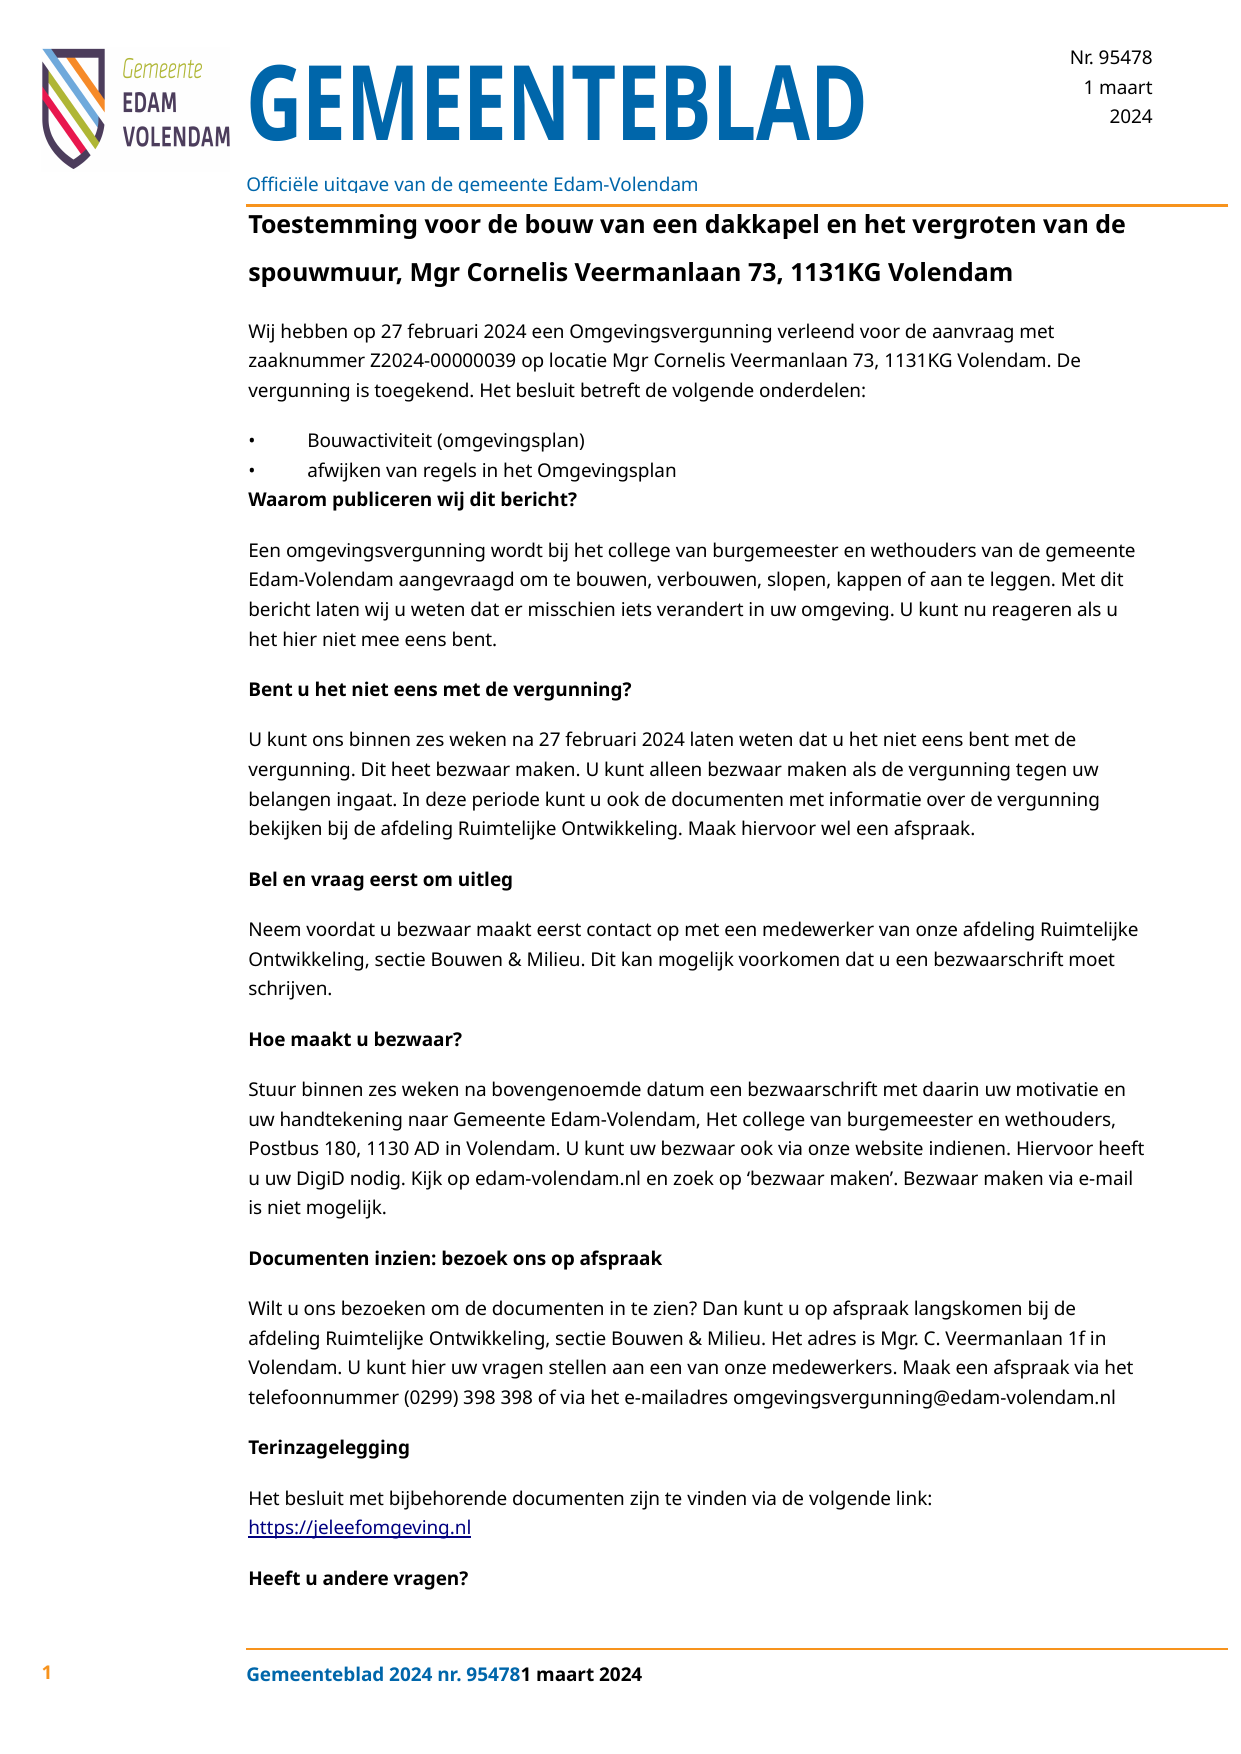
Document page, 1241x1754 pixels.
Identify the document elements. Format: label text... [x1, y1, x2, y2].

text Het besluit met bijbehorende documenten zijn te vinden via de volgende link: https://jeleefomgeving.nl [248, 1485, 1152, 1540]
text Wij hebben op 27 februari 2024 een Omgevingsvergunning verleend voor de aanvraag met zaaknummer Z2024-00000039 op locatie Mgr Cornelis Veermanlaan 73, 1131KG Volendam. De vergunning is toegekend. Het besluit betreft de volgende onderdelen: [248, 318, 1152, 403]
text Terinzagelegging [248, 1434, 1152, 1460]
text Toestemming voor de bouw van een dakkapel en het vergroten van de spouwmuur, Mgr Cornelis Veermanlaan 73, 1131KG Volendam [248, 207, 1152, 288]
text Bel en vraag eerst om uitleg [248, 866, 1152, 892]
text Een omgevingsvergunning wordt bij het college van burgemeester en wethouders van de gemeente Edam-Volendam aangevraagd om te bouwen, verbouwen, slopen, kappen of aan te leggen. Met dit bericht laten wij u weten dat er misschien iets verandert in uw omgeving. U kunt nu reageren als u het hier niet mee eens bent. [248, 537, 1152, 652]
list Bouwactiviteit (omgevingsplan) [248, 427, 1152, 453]
list afwijken van regels in het Omgevingsplan [248, 457, 1152, 483]
text Hoe maakt u bezwaar? [248, 1026, 1152, 1052]
text Neem voordat u bezwaar maakt eerst contact op met een medewerker van onze afdeling Ruimtelijke Ontwikkeling, sectie Bouwen & Milieu. Dit kan mogelijk voorkomen dat u een bezwaarschrift moet schrijven. [248, 916, 1152, 1001]
text Bent u het niet eens met de vergunning? [248, 676, 1152, 702]
text Waarom publiceren wij dit bericht? [248, 487, 1152, 512]
text U kunt ons binnen zes weken na 27 februari 2024 laten weten dat u het niet eens bent met de vergunning. Dit heet bezwaar maken. U kunt alleen bezwaar maken als de vergunning tegen uw belangen ingaat. In deze periode kunt u ook de documenten met informatie over de vergunning bekijken bij de afdeling Ruimtelijke Ontwikkeling. Maak hiervoor wel een afspraak. [248, 727, 1152, 841]
text Stuur binnen zes weken na bovengenoemde datum een bezwaarschrift met daarin uw motivatie en uw handtekening naar Gemeente Edam-Volendam, Het college van burgemeester en wethouders, Postbus 180, 1130 AD in Volendam. U kunt uw bezwaar ook via onze website indienen. Hiervoor heeft u uw DigiD nodig. Kijk op edam-volendam.nl en zoek op ‘bezwaar maken’. Bezwaar maken via e-mail is niet mogelijk. [248, 1076, 1152, 1220]
text Wilt u ons bezoeken om de documenten in te zien? Dan kunt u op afspraak langskomen bij de afdeling Ruimtelijke Ontwikkeling, sectie Bouwen & Milieu. Het adres is Mgr. C. Veermanlaan 1f in Volendam. U kunt hier uw vragen stellen aan een van onze medewerkers. Maak een afspraak via het telefoonnummer (0299) 398 398 of via het e-mailadres omgevingsvergunning@edam-volendam.nl [248, 1295, 1152, 1410]
text Heeft u andere vragen? [248, 1565, 1152, 1591]
text Documenten inzien: bezoek ons op afspraak [248, 1245, 1152, 1271]
picture [41, 47, 231, 172]
